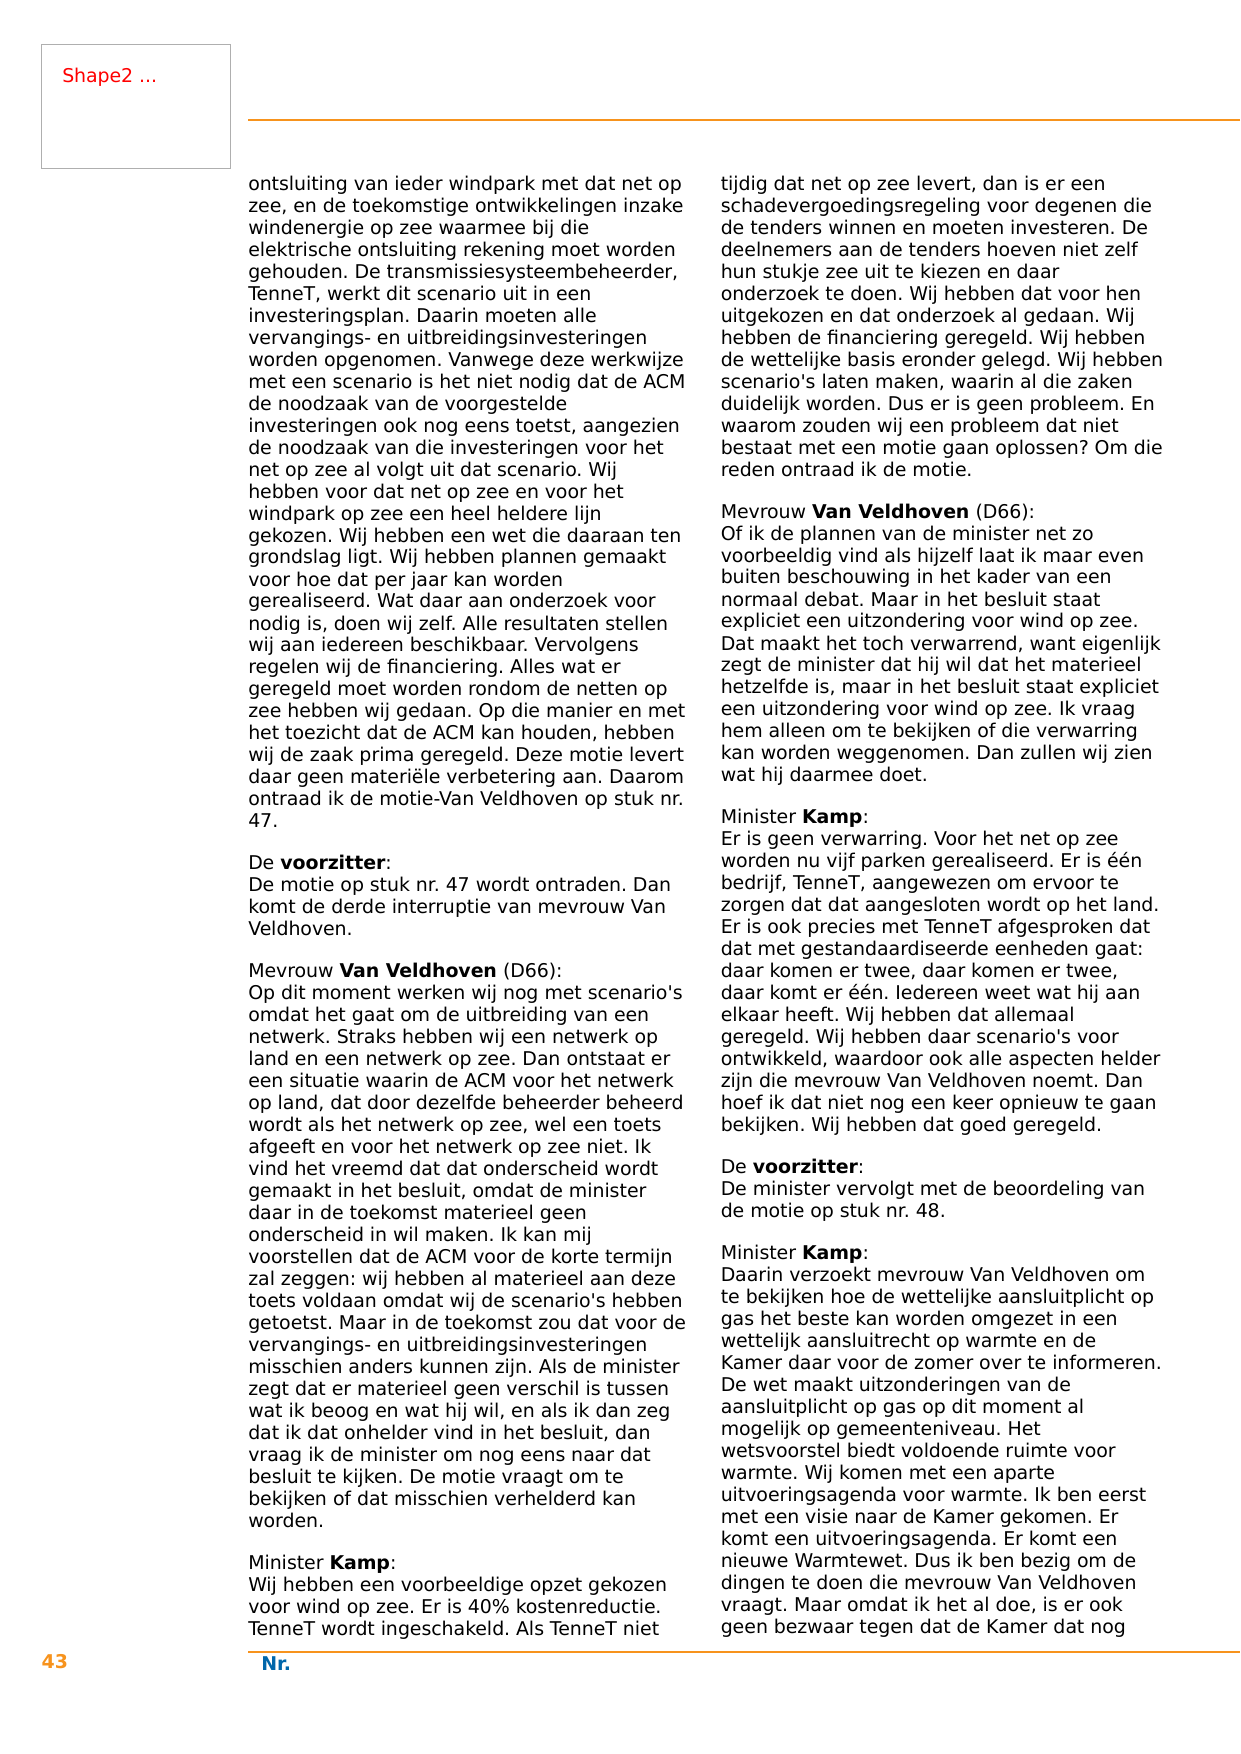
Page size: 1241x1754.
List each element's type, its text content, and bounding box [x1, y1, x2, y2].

text Daarin verzoekt mevrouw Van Veldhoven om te bekijken hoe de wettelijke aansluitplicht op gas het beste kan worden omgezet in een wettelijk aansluitrecht op warmte en de Kamer daar voor de zomer over te informeren. De wet maakt uitzonderingen van de aansluitplicht op gas op dit moment al mogelijk op gemeenteniveau. Het wetsvoorstel biedt voldoende ruimte voor warmte. Wij komen met een aparte uitvoeringsagenda voor warmte. Ik ben eerst met een visie naar de Kamer gekomen. Er komt een uitvoeringsagenda. Er komt een nieuwe Warmtewet. Dus ik ben bezig om de dingen te doen die mevrouw Van Veldhoven vraagt. Maar omdat ik het al doe, is er ook geen bezwaar tegen dat de Kamer dat nog [721, 1264, 1163, 1637]
text De motie op stuk nr. 47 wordt ontraden. Dan komt de derde interruptie van mevrouw Van Veldhoven. [248, 874, 691, 940]
text Minister Kamp: [248, 1552, 691, 1573]
text Minister Kamp: [721, 806, 1163, 828]
text tijdig dat net op zee levert, dan is er een schadevergoedingsregeling voor degenen die de tenders winnen en moeten investeren. De deelnemers aan de tenders hoeven niet zelf hun stukje zee uit te kiezen en daar onderzoek te doen. Wij hebben dat voor hen uitgekozen en dat onderzoek al gedaan. Wij hebben de financiering geregeld. Wij hebben de wettelijke basis eronder gelegd. Wij hebben scenario's laten maken, waarin al die zaken duidelijk worden. Dus er is geen probleem. En waarom zouden wij een probleem dat niet bestaat met een motie gaan oplossen? Om die reden ontraad ik de motie. [721, 173, 1163, 481]
text Op dit moment werken wij nog met scenario's omdat het gaat om de uitbreiding van een netwerk. Straks hebben wij een netwerk op land en een netwerk op zee. Dan ontstaat er een situatie waarin de ACM voor het netwerk op land, dat door dezelfde beheerder beheerd wordt als het netwerk op zee, wel een toets afgeeft en voor het netwerk op zee niet. Ik vind het vreemd dat dat onderscheid wordt gemaakt in het besluit, omdat de minister daar in de toekomst materieel geen onderscheid in wil maken. Ik kan mij voorstellen dat de ACM voor de korte termijn zal zeggen: wij hebben al materieel aan deze toets voldaan omdat wij de scenario's hebben getoetst. Maar in de toekomst zou dat voor de vervangings- en uitbreidingsinvesteringen misschien anders kunnen zijn. Als de minister zegt dat er materieel geen verschil is tussen wat ik beoog en wat hij wil, en als ik dan zeg dat ik dat onhelder vind in het besluit, dan vraag ik de minister om nog eens naar dat besluit te kijken. De motie vraagt om te bekijken of dat misschien verhelderd kan worden. [248, 982, 691, 1532]
text Minister Kamp: [721, 1242, 1163, 1264]
text Of ik de plannen van de minister net zo voorbeeldig vind als hijzelf laat ik maar even buiten beschouwing in het kader van een normaal debat. Maar in het besluit staat expliciet een uitzondering voor wind op zee. Dat maakt het toch verwarrend, want eigenlijk zegt de minister dat hij wil dat het materieel hetzelfde is, maar in het besluit staat expliciet een uitzondering voor wind op zee. Ik vraag hem alleen om te bekijken of die verwarring kan worden weggenomen. Dan zullen wij zien wat hij daarmee doet. [721, 522, 1163, 786]
text Mevrouw Van Veldhoven (D66): [248, 960, 691, 982]
text Er is geen verwarring. Voor het net op zee worden nu vijf parken gerealiseerd. Er is één bedrijf, TenneT, aangewezen om ervoor te zorgen dat dat aangesloten wordt op het land. Er is ook precies met TenneT afgesproken dat dat met gestandaardiseerde eenheden gaat: daar komen er twee, daar komen er twee, daar komt er één. Iedereen weet wat hij aan elkaar heeft. Wij hebben dat allemaal geregeld. Wij hebben daar scenario's voor ontwikkeld, waardoor ook alle aspecten helder zijn die mevrouw Van Veldhoven noemt. Dan hoef ik dat niet nog een keer opnieuw te gaan bekijken. Wij hebben dat goed geregeld. [721, 828, 1163, 1136]
text ontsluiting van ieder windpark met dat net op zee, en de toekomstige ontwikkelingen inzake windenergie op zee waarmee bij die elektrische ontsluiting rekening moet worden gehouden. De transmissiesysteembeheerder, TenneT, werkt dit scenario uit in een investeringsplan. Daarin moeten alle vervangings- en uitbreidingsinvesteringen worden opgenomen. Vanwege deze werkwijze met een scenario is het niet nodig dat de ACM de noodzaak van de voorgestelde investeringen ook nog eens toetst, aangezien de noodzaak van die investeringen voor het net op zee al volgt uit dat scenario. Wij hebben voor dat net op zee en voor het windpark op zee een heel heldere lijn gekozen. Wij hebben een wet die daaraan ten grondslag ligt. Wij hebben plannen gemaakt voor hoe dat per jaar kan worden gerealiseerd. Wat daar aan onderzoek voor nodig is, doen wij zelf. Alle resultaten stellen wij aan iedereen beschikbaar. Vervolgens regelen wij de financiering. Alles wat er geregeld moet worden rondom de netten op zee hebben wij gedaan. Op die manier en met het toezicht dat de ACM kan houden, hebben wij de zaak prima geregeld. Deze motie levert daar geen materiële verbetering aan. Daarom ontraad ik de motie-Van Veldhoven op stuk nr. 47. [248, 173, 691, 832]
text Wij hebben een voorbeeldige opzet gekozen voor wind op zee. Er is 40% kostenreductie. TenneT wordt ingeschakeld. Als TenneT niet [248, 1573, 691, 1639]
text De minister vervolgt met de beoordeling van de motie op stuk nr. 48. [721, 1178, 1163, 1222]
text Mevrouw Van Veldhoven (D66): [721, 501, 1163, 522]
text De voorzitter: [248, 852, 691, 874]
text De voorzitter: [721, 1156, 1163, 1178]
